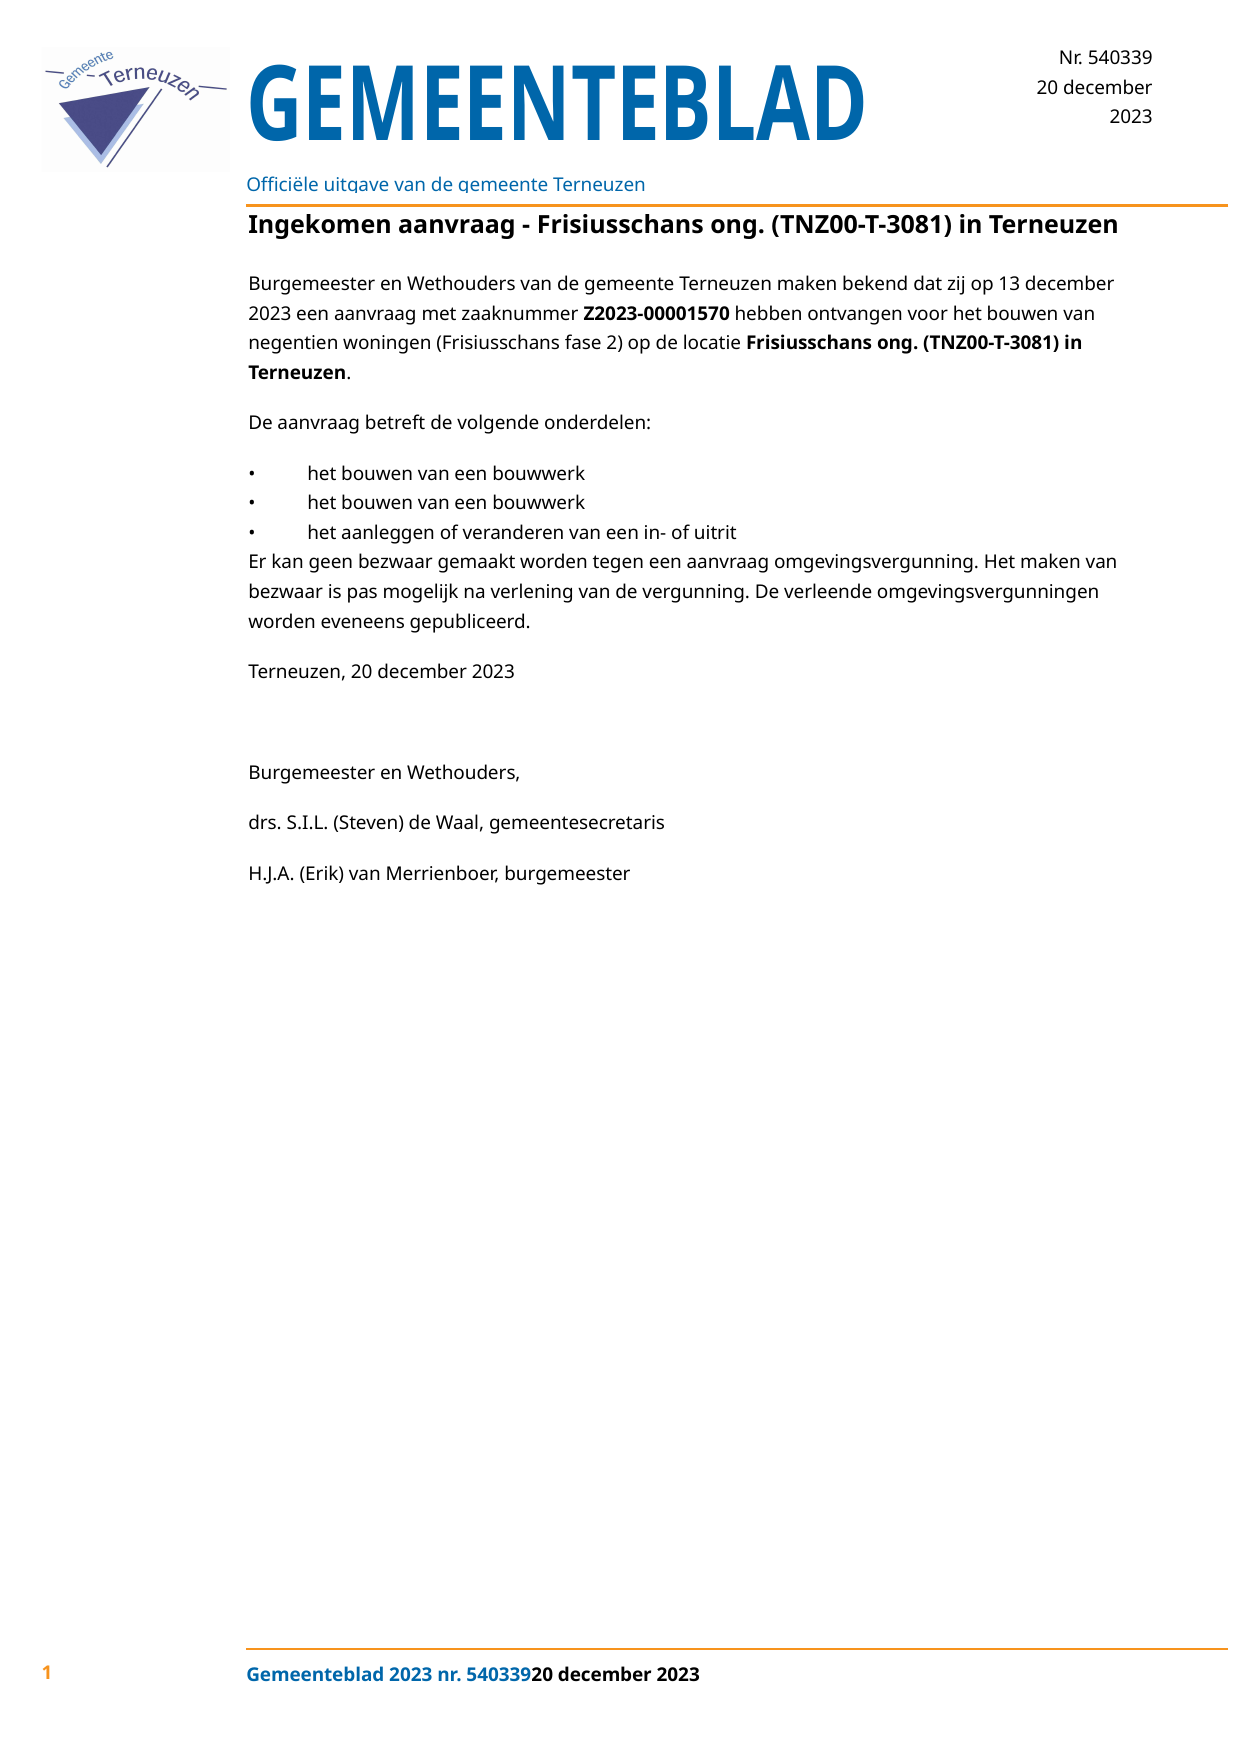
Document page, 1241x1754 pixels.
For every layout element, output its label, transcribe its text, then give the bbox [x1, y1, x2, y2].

text Er kan geen bezwaar gemaakt worden tegen een aanvraag omgevingsvergunning. Het maken van bezwaar is pas mogelijk na verlening van de vergunning. De verleende omgevingsvergunningen worden eveneens gepubliceerd. [248, 549, 1152, 633]
list het aanleggen of veranderen van een in- of uitrit [248, 519, 1152, 545]
text Burgemeester en Wethouders van de gemeente Terneuzen maken bekend dat zij op 13 december 2023 een aanvraag met zaaknummer Z2023-00001570 hebben ontvangen voor het bouwen van negentien woningen (Frisiusschans fase 2) op de locatie Frisiusschans ong. (TNZ00-T-3081) in Terneuzen. [248, 270, 1152, 385]
list het bouwen van een bouwwerk [248, 460, 1152, 486]
list het bouwen van een bouwwerk [248, 489, 1152, 515]
picture [41, 47, 231, 172]
text drs. S.I.L. (Steven) de Waal, gemeentesecretaris [248, 809, 1152, 835]
text Terneuzen, 20 december 2023 [248, 658, 1152, 684]
text De aanvraag betreft de volgende onderdelen: [248, 409, 1152, 435]
text Burgemeester en Wethouders, [248, 759, 1152, 785]
text H.J.A. (Erik) van Merrienboer, burgemeester [248, 860, 1152, 886]
text Ingekomen aanvraag - Frisiusschans ong. (TNZ00-T-3081) in Terneuzen [248, 207, 1152, 241]
